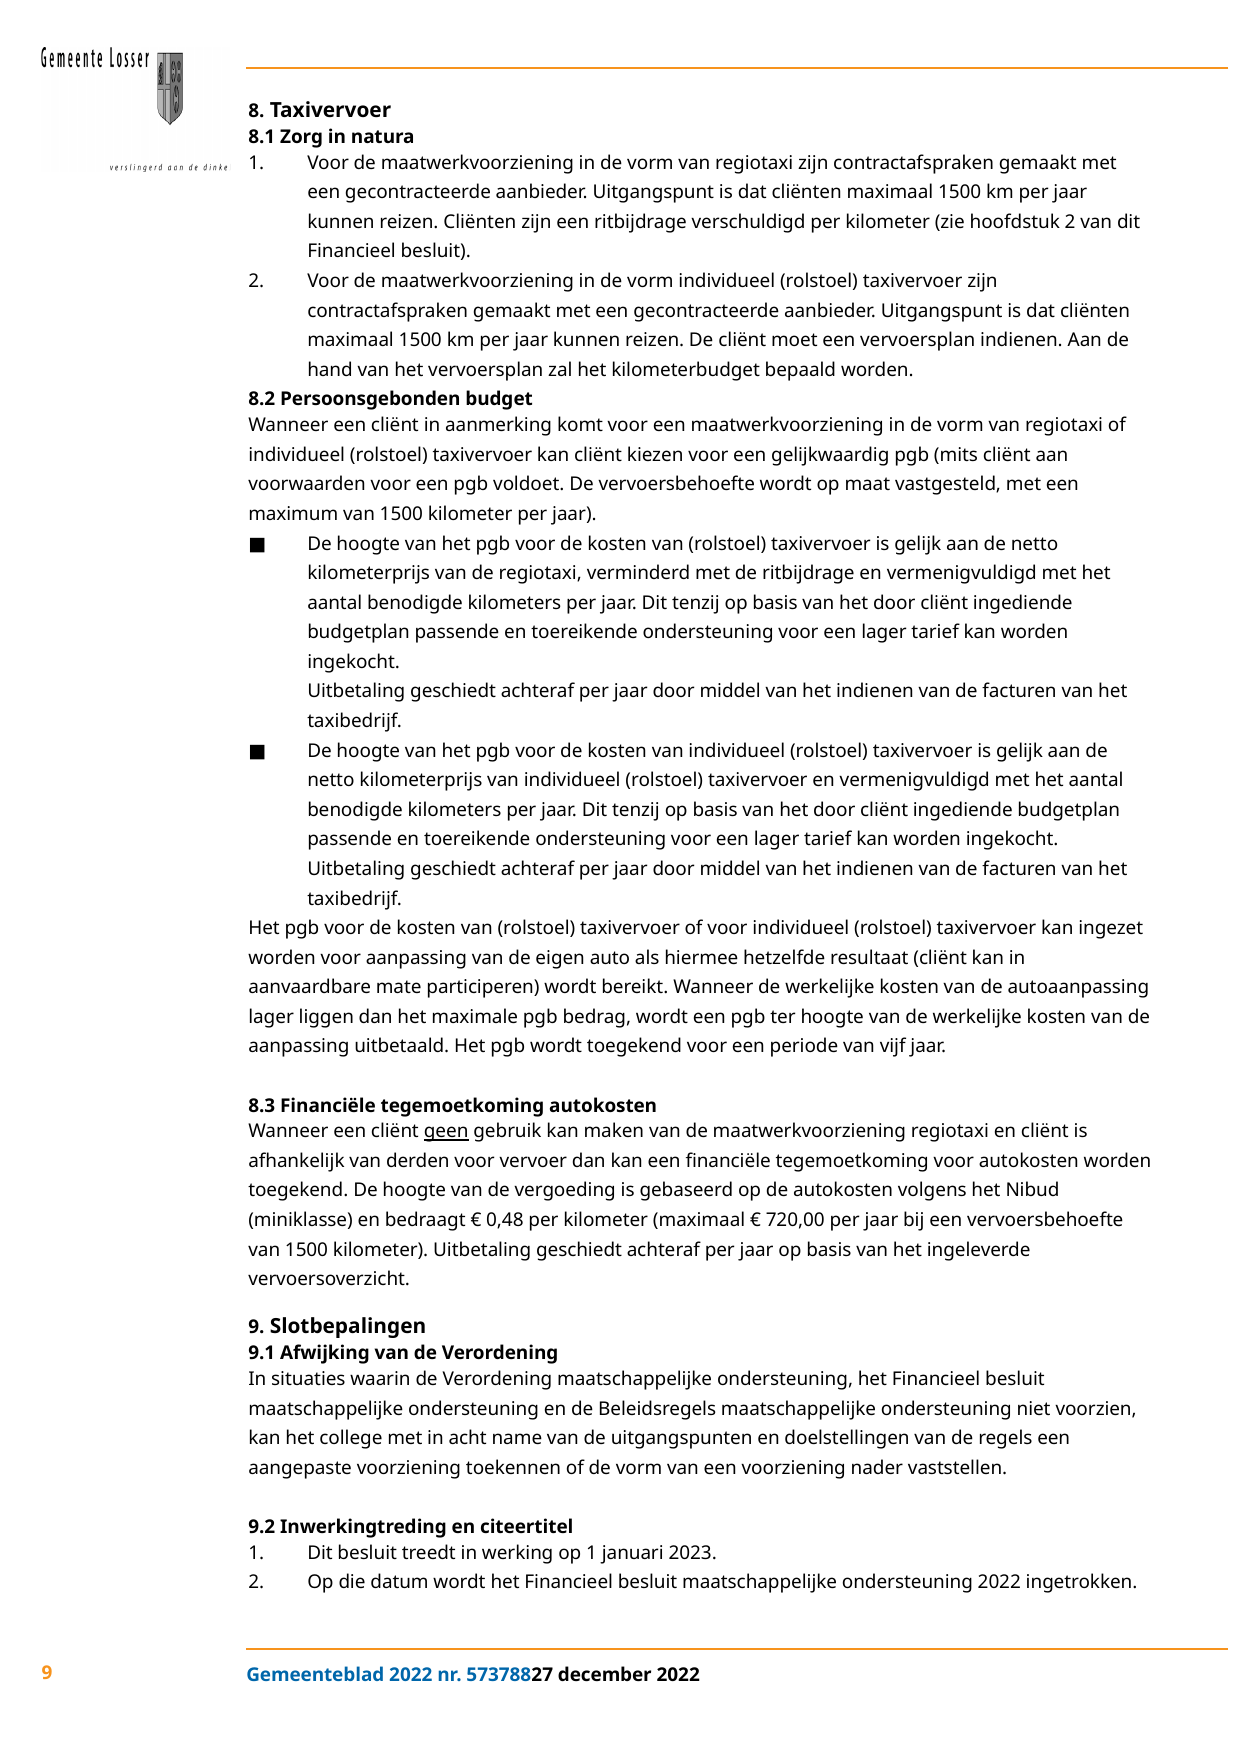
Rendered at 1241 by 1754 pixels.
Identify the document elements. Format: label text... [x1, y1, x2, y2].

text 8.1 Zorg in natura [248, 123, 1152, 149]
list Uitbetaling geschiedt achteraf per jaar door middel van het indienen van de facturen van het taxibedrijf. [248, 855, 1152, 910]
list Uitbetaling geschiedt achteraf per jaar door middel van het indienen van de facturen van het taxibedrijf. [248, 678, 1152, 733]
text 9.2 Inwerkingtreding en citeertitel [248, 1513, 1152, 1539]
text 8.3 Financiële tegemoetkoming autokosten [248, 1092, 1152, 1117]
list De hoogte van het pgb voor de kosten van individueel (rolstoel) taxivervoer is gelijk aan de netto kilometerprijs van individueel (rolstoel) taxivervoer en vermenigvuldigd met het aantal benodigde kilometers per jaar. Dit tenzij op basis van het door cliënt ingediende budgetplan passende en toereikende ondersteuning voor een lager tarief kan worden ingekocht. [248, 737, 1152, 851]
picture [41, 47, 231, 172]
text 8.2 Persoonsgebonden budget [248, 386, 1152, 411]
list Voor de maatwerkvoorziening in de vorm van regiotaxi zijn contractafspraken gemaakt met een gecontracteerde aanbieder. Uitgangspunt is dat cliënten maximaal 1500 km per jaar kunnen reizen. Cliënten zijn een ritbijdrage verschuldigd per kilometer (zie hoofdstuk 2 van dit Financieel besluit). [248, 149, 1152, 263]
list Op die datum wordt het Financieel besluit maatschappelijke ondersteuning 2022 ingetrokken. [248, 1568, 1152, 1594]
list De hoogte van het pgb voor de kosten van (rolstoel) taxivervoer is gelijk aan de netto kilometerprijs van de regiotaxi, verminderd met de ritbijdrage en vermenigvuldigd met het aantal benodigde kilometers per jaar. Dit tenzij op basis van het door cliënt ingediende budgetplan passende en toereikende ondersteuning voor een lager tarief kan worden ingekocht. [248, 530, 1152, 674]
list Dit besluit treedt in werking op 1 januari 2023. [248, 1539, 1152, 1564]
text Wanneer een cliënt in aanmerking komt voor een maatwerkvoorziening in de vorm van regiotaxi of individueel (rolstoel) taxivervoer kan cliënt kiezen voor een gelijkwaardig pgb (mits cliënt aan voorwaarden voor een pgb voldoet. De vervoersbehoefte wordt op maat vastgesteld, met een maximum van 1500 kilometer per jaar). [248, 411, 1152, 526]
text 9. Slotbepalingen [248, 1311, 1152, 1339]
text In situaties waarin de Verordening maatschappelijke ondersteuning, het Financieel besluit maatschappelijke ondersteuning en de Beleidsregels maatschappelijke ondersteuning niet voorzien, kan het college met in acht name van de uitgangspunten en doelstellingen van de regels een aangepaste voorziening toekennen of de vorm van een voorziening nader vaststellen. [248, 1365, 1152, 1480]
text Wanneer een cliënt geen gebruik kan maken van de maatwerkvoorziening regiotaxi en cliënt is afhankelijk van derden voor vervoer dan kan een financiële tegemoetkoming voor autokosten worden toegekend. De hoogte van de vergoeding is gebaseerd op de autokosten volgens het Nibud (miniklasse) en bedraagt € 0,48 per kilometer (maximaal € 720,00 per jaar bij een vervoersbehoefte van 1500 kilometer). Uitbetaling geschiedt achteraf per jaar op basis van het ingeleverde vervoersoverzicht. [248, 1117, 1152, 1291]
text Het pgb voor de kosten van (rolstoel) taxivervoer of voor individueel (rolstoel) taxivervoer kan ingezet worden voor aanpassing van de eigen auto als hiermee hetzelfde resultaat (cliënt kan in aanvaardbare mate participeren) wordt bereikt. Wanneer de werkelijke kosten van de autoaanpassing lager liggen dan het maximale pgb bedrag, wordt een pgb ter hoogte van de werkelijke kosten van de aanpassing uitbetaald. Het pgb wordt toegekend voor een periode van vijf jaar. [248, 914, 1152, 1058]
text 8. Taxivervoer [248, 95, 1152, 123]
list Voor de maatwerkvoorziening in de vorm individueel (rolstoel) taxivervoer zijn contractafspraken gemaakt met een gecontracteerde aanbieder. Uitgangspunt is dat cliënten maximaal 1500 km per jaar kunnen reizen. De cliënt moet een vervoersplan indienen. Aan de hand van het vervoersplan zal het kilometerbudget bepaald worden. [248, 267, 1152, 382]
text 9.1 Afwijking van de Verordening [248, 1339, 1152, 1365]
